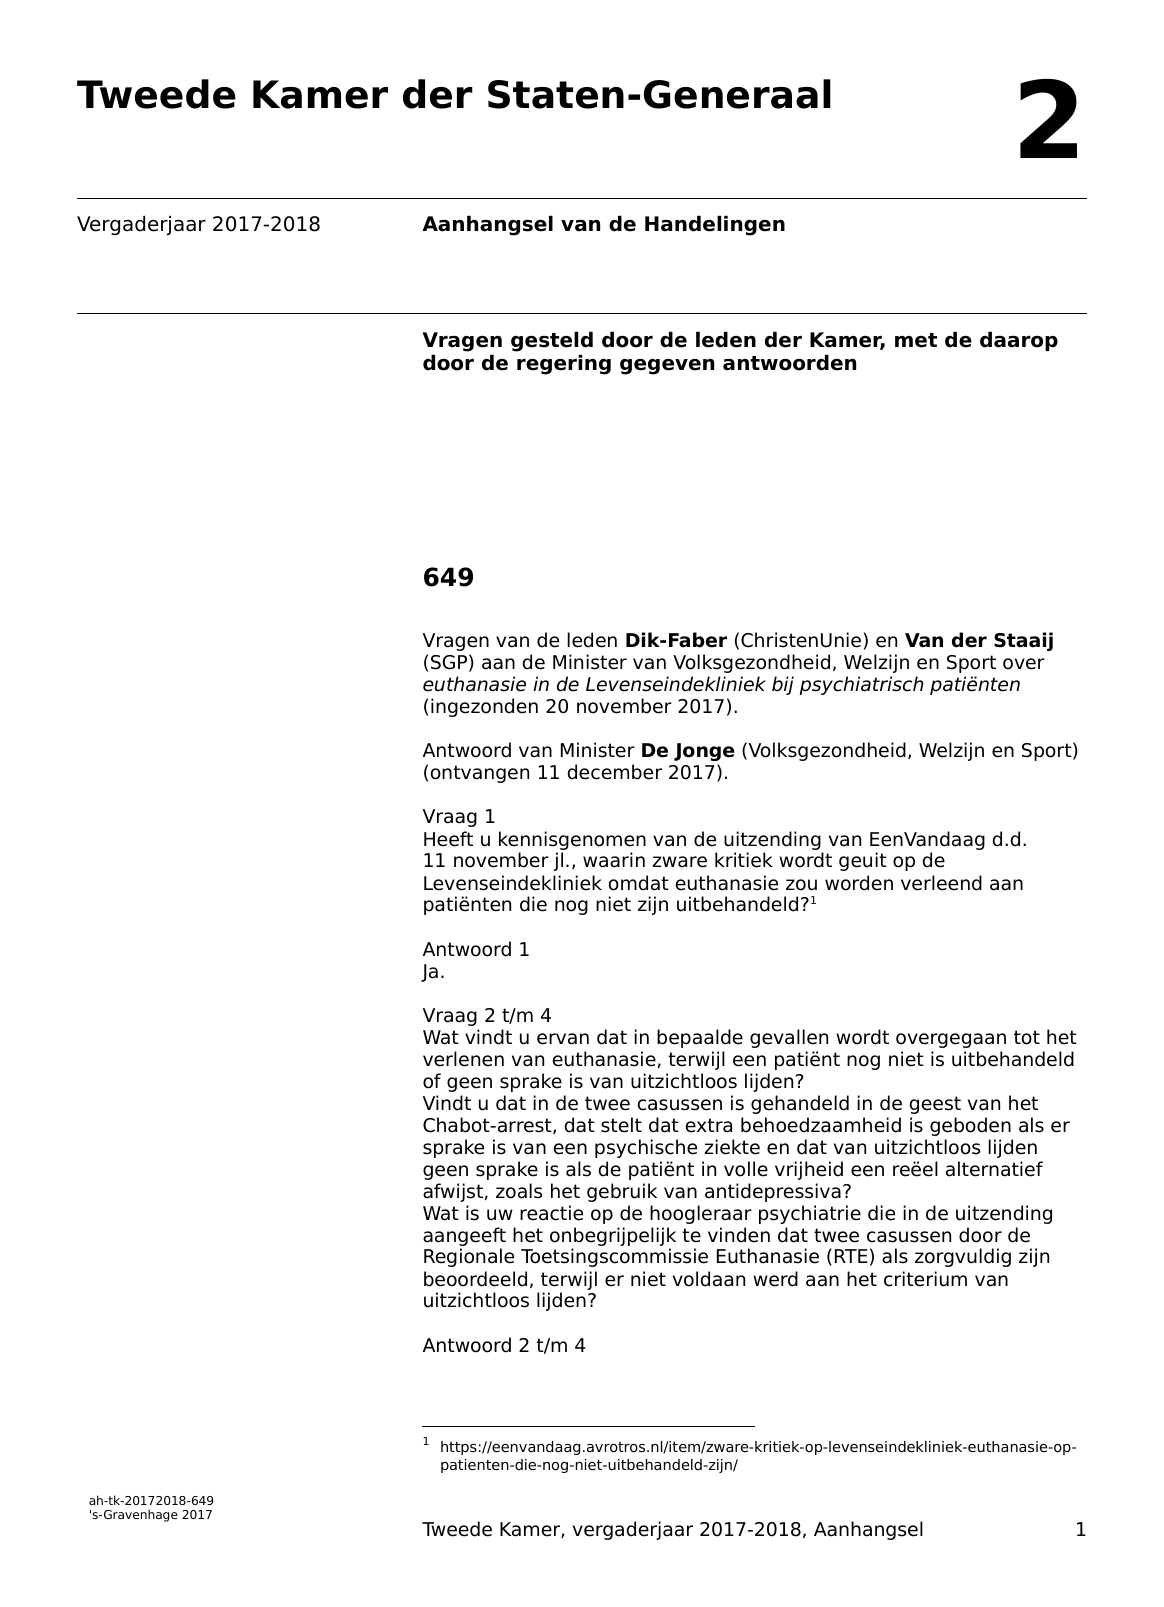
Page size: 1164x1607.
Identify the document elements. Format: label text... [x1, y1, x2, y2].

text ah-tk-20172018-649 [88, 1494, 323, 1508]
text 's-Gravenhage 2017 [88, 1508, 323, 1522]
text Antwoord 2 t/m 4 [422, 1334, 1087, 1357]
table_cell Vergaderjaar 2017-2018 [77, 199, 422, 313]
text Heeft u kennisgenomen van de uitzending van EenVandaag d.d. 11 november jl., waarin zware kritiek wordt geuit op de Levenseindekliniek omdat euthanasie zou worden verleend aan patiënten die nog niet zijn uitbehandeld? [422, 828, 1087, 916]
text Wat vindt u ervan dat in bepaalde gevallen wordt overgegaan tot het verlenen van euthanasie, terwijl een patiënt nog niet is uitbehandeld of geen sprake is van uitzichtloos lijden? [422, 1027, 1087, 1093]
text 649 [422, 563, 1087, 592]
text Ja. [422, 961, 1087, 982]
table_cell [77, 314, 422, 375]
table_cell Aanhangsel van de Handelingen [422, 199, 1087, 313]
text Vraag 1 [422, 806, 1087, 828]
text Antwoord 1 [422, 938, 1087, 961]
table_header Tweede Kamer der Staten-Generaal [77, 59, 886, 198]
text Wat is uw reactie op de hoogleraar psychiatrie die in de uitzending aangeeft het onbegrijpelijk te vinden dat twee casussen door de Regionale Toetsingscommissie Euthanasie (RTE) als zorgvuldig zijn beoordeeld, terwijl er niet voldaan werd aan het criterium van uitzichtloos lijden? [422, 1202, 1087, 1312]
text https://eenvandaag.avrotros.nl/item/zware-kritiek-op-levenseindekliniek-euthanasie-op-patienten-die-nog-niet-uitbehandeld-zijn/ [422, 1435, 1087, 1474]
text Vindt u dat in de twee casussen is gehandeld in de geest van het Chabot-arrest, dat stelt dat extra behoedzaamheid is geboden als er sprake is van een psychische ziekte en dat van uitzichtloos lijden geen sprake is als de patiënt in volle vrijheid een reëel alternatief afwijst, zoals het gebruik van antidepressiva? [422, 1093, 1087, 1202]
text Antwoord van Minister De Jonge (Volksgezondheid, Welzijn en Sport) (ontvangen 11 december 2017). [422, 740, 1087, 784]
table_cell Vragen gesteld door de leden der Kamer, met de daarop door de regering gegeven antwoorden [422, 314, 1087, 375]
text Vraag 2 t/m 4 [422, 1005, 1087, 1027]
table_header 2 [886, 59, 1087, 198]
text Vragen van de leden Dik-Faber (ChristenUnie) en Van der Staaij (SGP) aan de Minister van Volksgezondheid, Welzijn en Sport over euthanasie in de Levenseindekliniek bij psychiatrisch patiënten (ingezonden 20 november 2017). [422, 630, 1087, 718]
